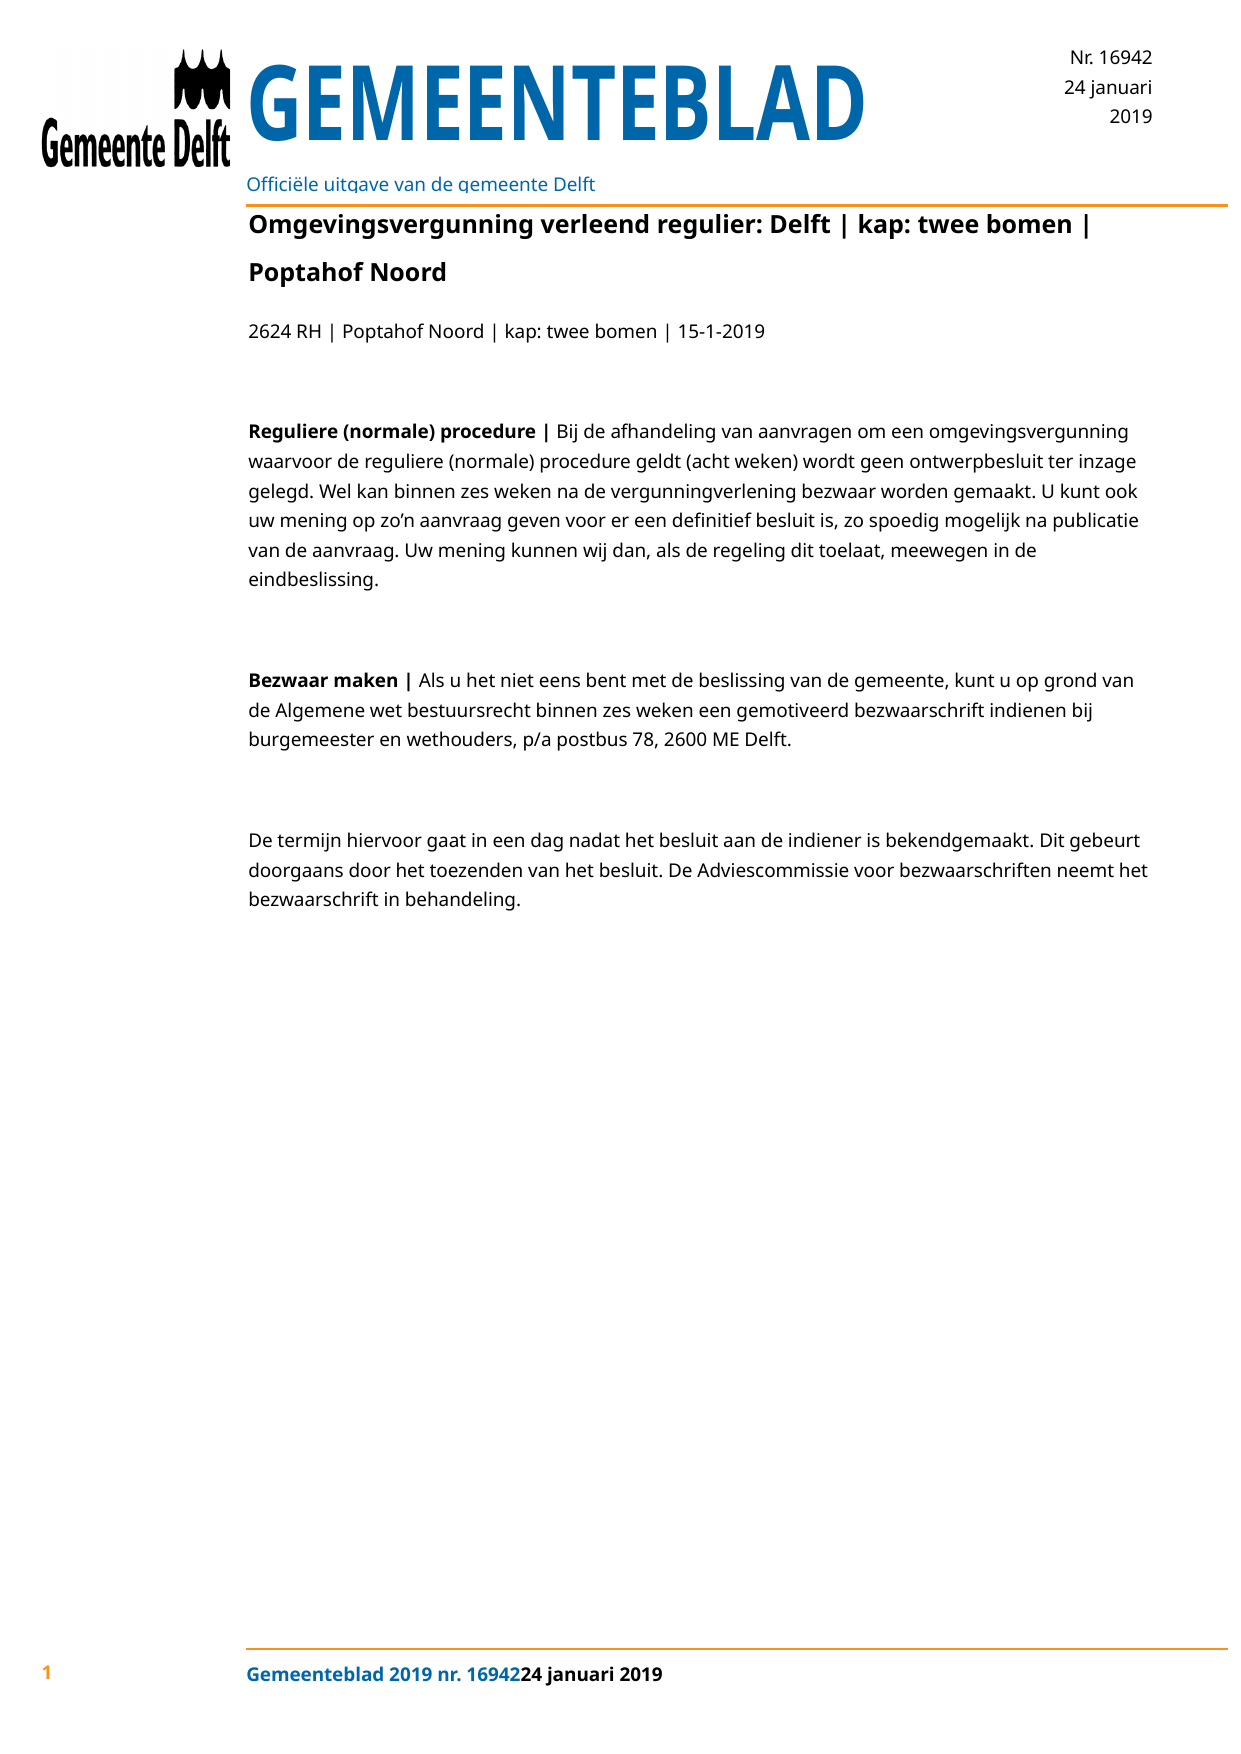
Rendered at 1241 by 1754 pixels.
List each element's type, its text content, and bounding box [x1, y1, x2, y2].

text Reguliere (normale) procedure | Bij de afhandeling van aanvragen om een omgevingsvergunning waarvoor de reguliere (normale) procedure geldt (acht weken) wordt geen ontwerpbesluit ter inzage gelegd. Wel kan binnen zes weken na de vergunningverlening bezwaar worden gemaakt. U kunt ook uw mening op zo’n aanvraag geven voor er een definitief besluit is, zo spoedig mogelijk na publicatie van de aanvraag. Uw mening kunnen wij dan, als de regeling dit toelaat, meewegen in de eindbeslissing. [248, 419, 1152, 592]
text Bezwaar maken | Als u het niet eens bent met de beslissing van de gemeente, kunt u op grond van de Algemene wet bestuursrecht binnen zes weken een gemotiveerd bezwaarschrift indienen bij burgemeester en wethouders, p/a postbus 78, 2600 ME Delft. [248, 667, 1152, 752]
text De termijn hiervoor gaat in een dag nadat het besluit aan de indiener is bekendgemaakt. Dit gebeurt doorgaans door het toezenden van het besluit. De Adviescommissie voor bezwaarschriften neemt het bezwaarschrift in behandeling. [248, 827, 1152, 912]
text Omgevingsvergunning verleend regulier: Delft | kap: twee bomen | Poptahof Noord [248, 207, 1152, 288]
picture [41, 47, 231, 172]
text 2624 RH | Poptahof Noord | kap: twee bomen | 15-1-2019 [248, 318, 1152, 344]
